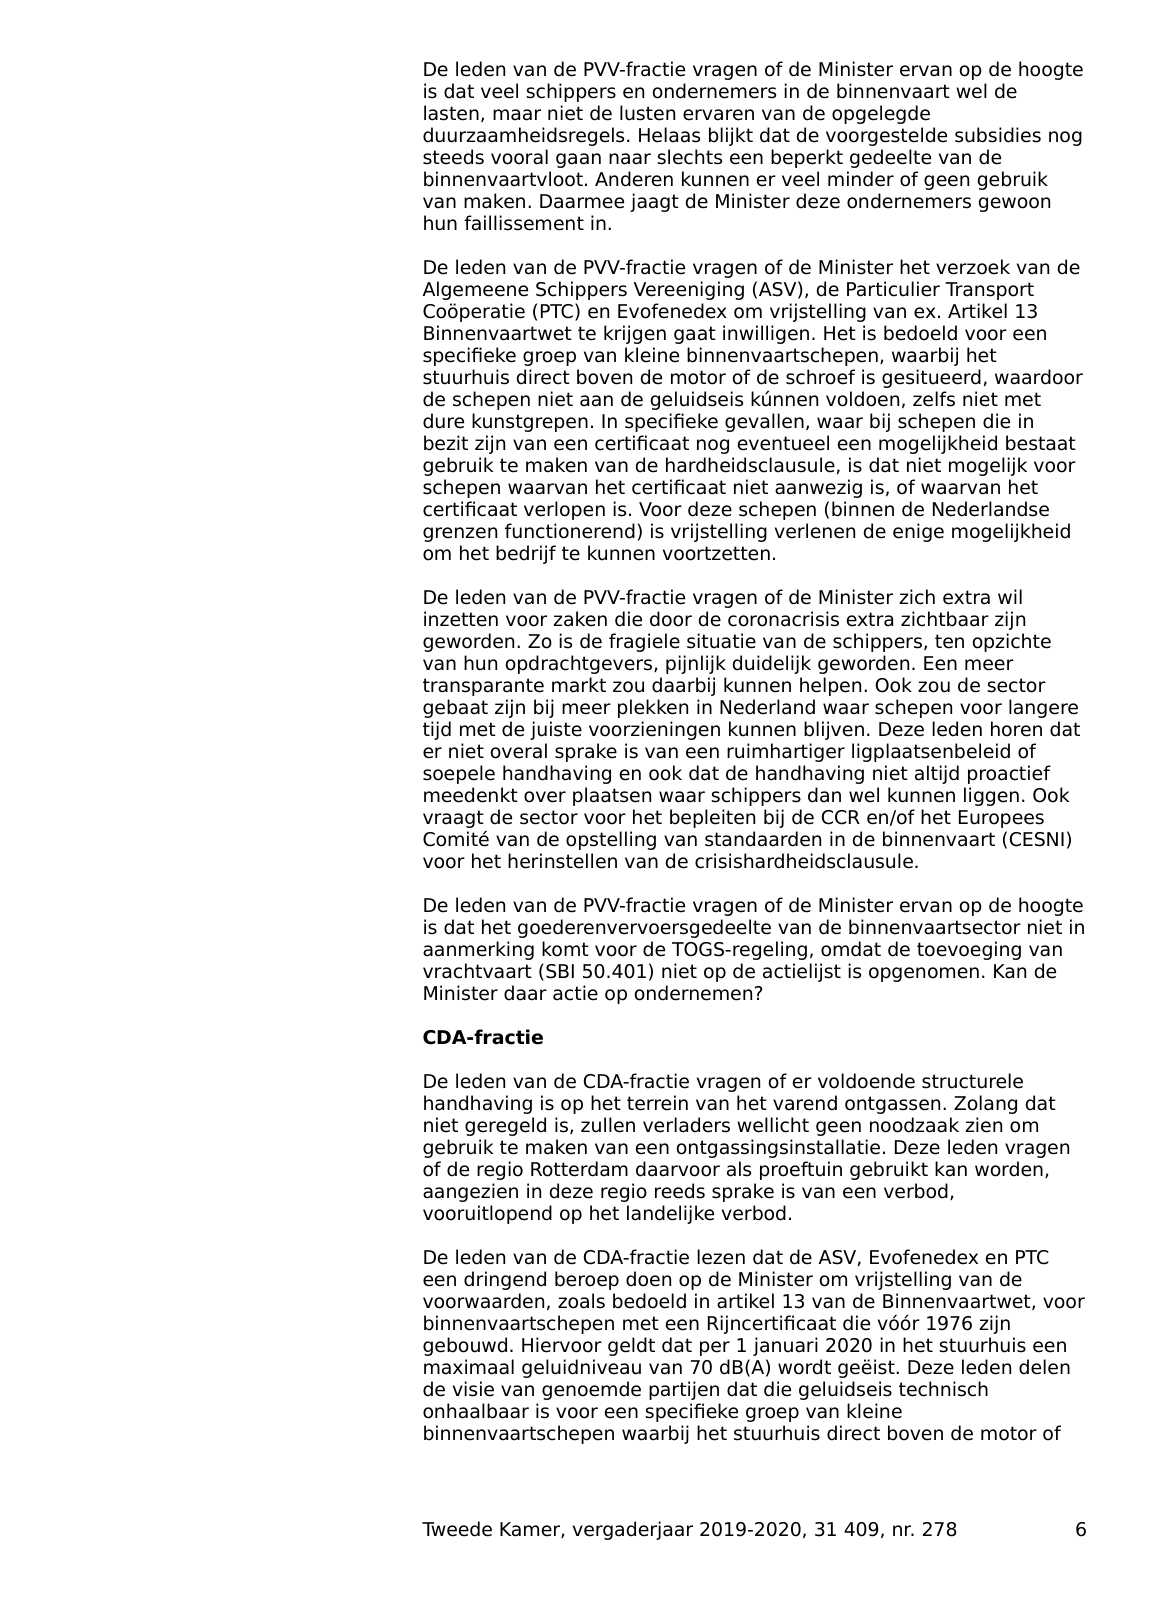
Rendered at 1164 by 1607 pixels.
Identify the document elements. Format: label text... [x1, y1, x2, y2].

text De leden van de PVV-fractie vragen of de Minister ervan op de hoogte is dat veel schippers en ondernemers in de binnenvaart wel de lasten, maar niet de lusten ervaren van de opgelegde duurzaamheidsregels. Helaas blijkt dat de voorgestelde subsidies nog steeds vooral gaan naar slechts een beperkt gedeelte van de binnenvaartvloot. Anderen kunnen er veel minder of geen gebruik van maken. Daarmee jaagt de Minister deze ondernemers gewoon hun faillissement in. [422, 59, 1087, 235]
text De leden van de PVV-fractie vragen of de Minister zich extra wil inzetten voor zaken die door de coronacrisis extra zichtbaar zijn geworden. Zo is de fragiele situatie van de schippers, ten opzichte van hun opdrachtgevers, pijnlijk duidelijk geworden. Een meer transparante markt zou daarbij kunnen helpen. Ook zou de sector gebaat zijn bij meer plekken in Nederland waar schepen voor langere tijd met de juiste voorzieningen kunnen blijven. Deze leden horen dat er niet overal sprake is van een ruimhartiger ligplaatsenbeleid of soepele handhaving en ook dat de handhaving niet altijd proactief meedenkt over plaatsen waar schippers dan wel kunnen liggen. Ook vraagt de sector voor het bepleiten bij de CCR en/of het Europees Comité van de opstelling van standaarden in de binnenvaart (CESNI) voor het herinstellen van de crisishardheidsclausule. [422, 587, 1087, 873]
text De leden van de PVV-fractie vragen of de Minister het verzoek van de Algemeene Schippers Vereeniging (ASV), de Particulier Transport Coöperatie (PTC) en Evofenedex om vrijstelling van ex. Artikel 13 Binnenvaartwet te krijgen gaat inwilligen. Het is bedoeld voor een specifieke groep van kleine binnenvaartschepen, waarbij het stuurhuis direct boven de motor of de schroef is gesitueerd, waardoor de schepen niet aan de geluidseis kúnnen voldoen, zelfs niet met dure kunstgrepen. In specifieke gevallen, waar bij schepen die in bezit zijn van een certificaat nog eventueel een mogelijkheid bestaat gebruik te maken van de hardheidsclausule, is dat niet mogelijk voor schepen waarvan het certificaat niet aanwezig is, of waarvan het certificaat verlopen is. Voor deze schepen (binnen de Nederlandse grenzen functionerend) is vrijstelling verlenen de enige mogelijkheid om het bedrijf te kunnen voortzetten. [422, 257, 1087, 565]
text De leden van de CDA-fractie vragen of er voldoende structurele handhaving is op het terrein van het varend ontgassen. Zolang dat niet geregeld is, zullen verladers wellicht geen noodzaak zien om gebruik te maken van een ontgassingsinstallatie. Deze leden vragen of de regio Rotterdam daarvoor als proeftuin gebruikt kan worden, aangezien in deze regio reeds sprake is van een verbod, vooruitlopend op het landelijke verbod. [422, 1071, 1087, 1225]
text De leden van de PVV-fractie vragen of de Minister ervan op de hoogte is dat het goederenvervoersgedeelte van de binnenvaartsector niet in aanmerking komt voor de TOGS-regeling, omdat de toevoeging van vrachtvaart (SBI 50.401) niet op de actielijst is opgenomen. Kan de Minister daar actie op ondernemen? [422, 895, 1087, 1005]
text De leden van de CDA-fractie lezen dat de ASV, Evofenedex en PTC een dringend beroep doen op de Minister om vrijstelling van de voorwaarden, zoals bedoeld in artikel 13 van de Binnenvaartwet, voor binnenvaartschepen met een Rijncertificaat die vóór 1976 zijn gebouwd. Hiervoor geldt dat per 1 januari 2020 in het stuurhuis een maximaal geluidniveau van 70 dB(A) wordt geëist. Deze leden delen de visie van genoemde partijen dat die geluidseis technisch onhaalbaar is voor een specifieke groep van kleine binnenvaartschepen waarbij het stuurhuis direct boven de motor of [422, 1247, 1087, 1445]
subtitle CDA-fractie [422, 1027, 1087, 1049]
